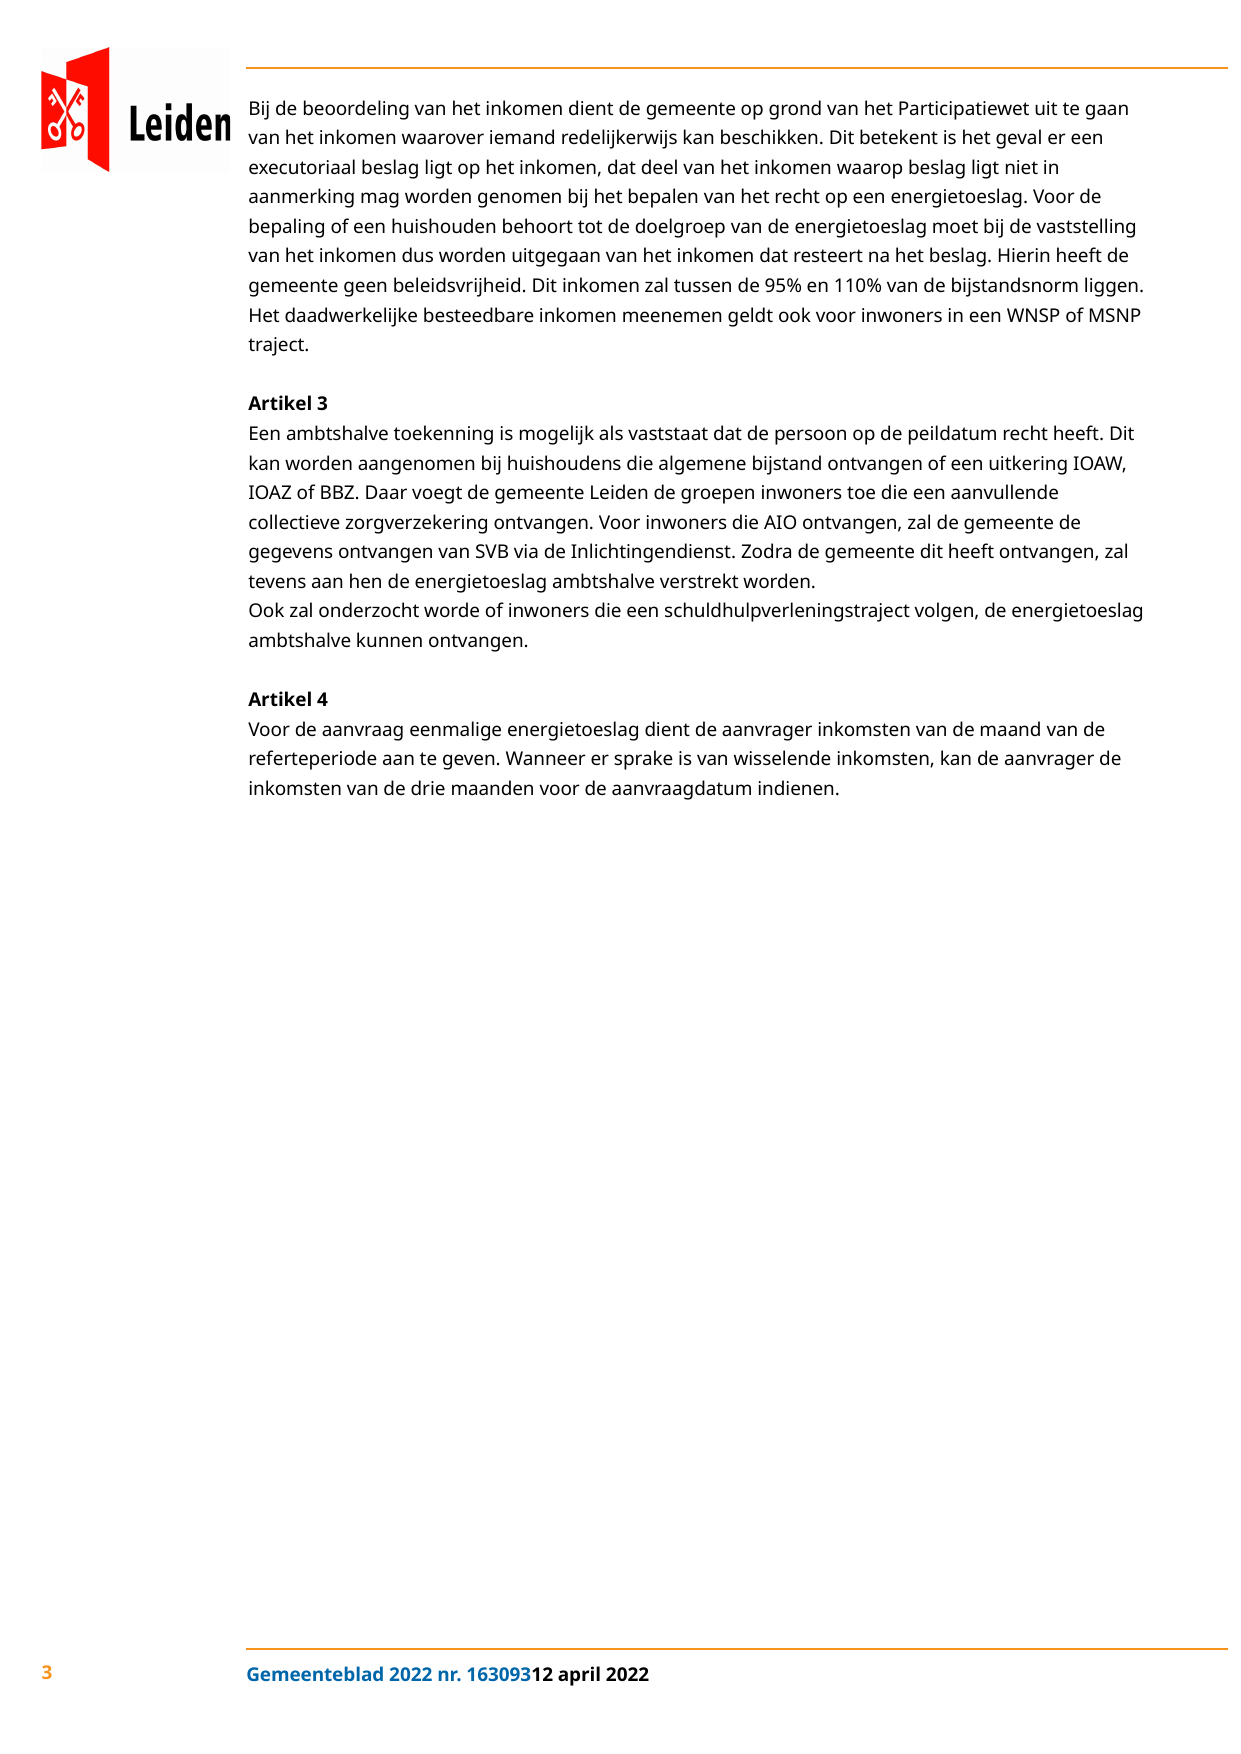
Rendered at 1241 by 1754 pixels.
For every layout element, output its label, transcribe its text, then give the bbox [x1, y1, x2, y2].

text Bij de beoordeling van het inkomen dient de gemeente op grond van het Participatiewet uit te gaan van het inkomen waarover iemand redelijkerwijs kan beschikken. Dit betekent is het geval er een executoriaal beslag ligt op het inkomen, dat deel van het inkomen waarop beslag ligt niet in aanmerking mag worden genomen bij het bepalen van het recht op een energietoeslag. Voor de bepaling of een huishouden behoort tot de doelgroep van de energietoeslag moet bij de vaststelling van het inkomen dus worden uitgegaan van het inkomen dat resteert na het beslag. Hierin heeft de gemeente geen beleidsvrijheid. Dit inkomen zal tussen de 95% en 110% van de bijstandsnorm liggen. Het daadwerkelijke besteedbare inkomen meenemen geldt ook voor inwoners in een WNSP of MSNP traject. [248, 95, 1152, 357]
text Artikel 4 [248, 686, 1152, 712]
text Voor de aanvraag eenmalige energietoeslag dient de aanvrager inkomsten van de maand van de referteperiode aan te geven. Wanneer er sprake is van wisselende inkomsten, kan de aanvrager de inkomsten van de drie maanden voor de aanvraagdatum indienen. [248, 716, 1152, 801]
text Artikel 3 [248, 391, 1152, 416]
text Een ambtshalve toekenning is mogelijk als vaststaat dat de persoon op de peildatum recht heeft. Dit kan worden aangenomen bij huishoudens die algemene bijstand ontvangen of een uitkering IOAW, IOAZ of BBZ. Daar voegt de gemeente Leiden de groepen inwoners toe die een aanvullende collectieve zorgverzekering ontvangen. Voor inwoners die AIO ontvangen, zal de gemeente de gegevens ontvangen van SVB via de Inlichtingendienst. Zodra de gemeente dit heeft ontvangen, zal tevens aan hen de energietoeslag ambtshalve verstrekt worden. [248, 420, 1152, 594]
text Ook zal onderzocht worde of inwoners die een schuldhulpverleningstraject volgen, de energietoeslag ambtshalve kunnen ontvangen. [248, 598, 1152, 653]
picture [41, 47, 231, 172]
